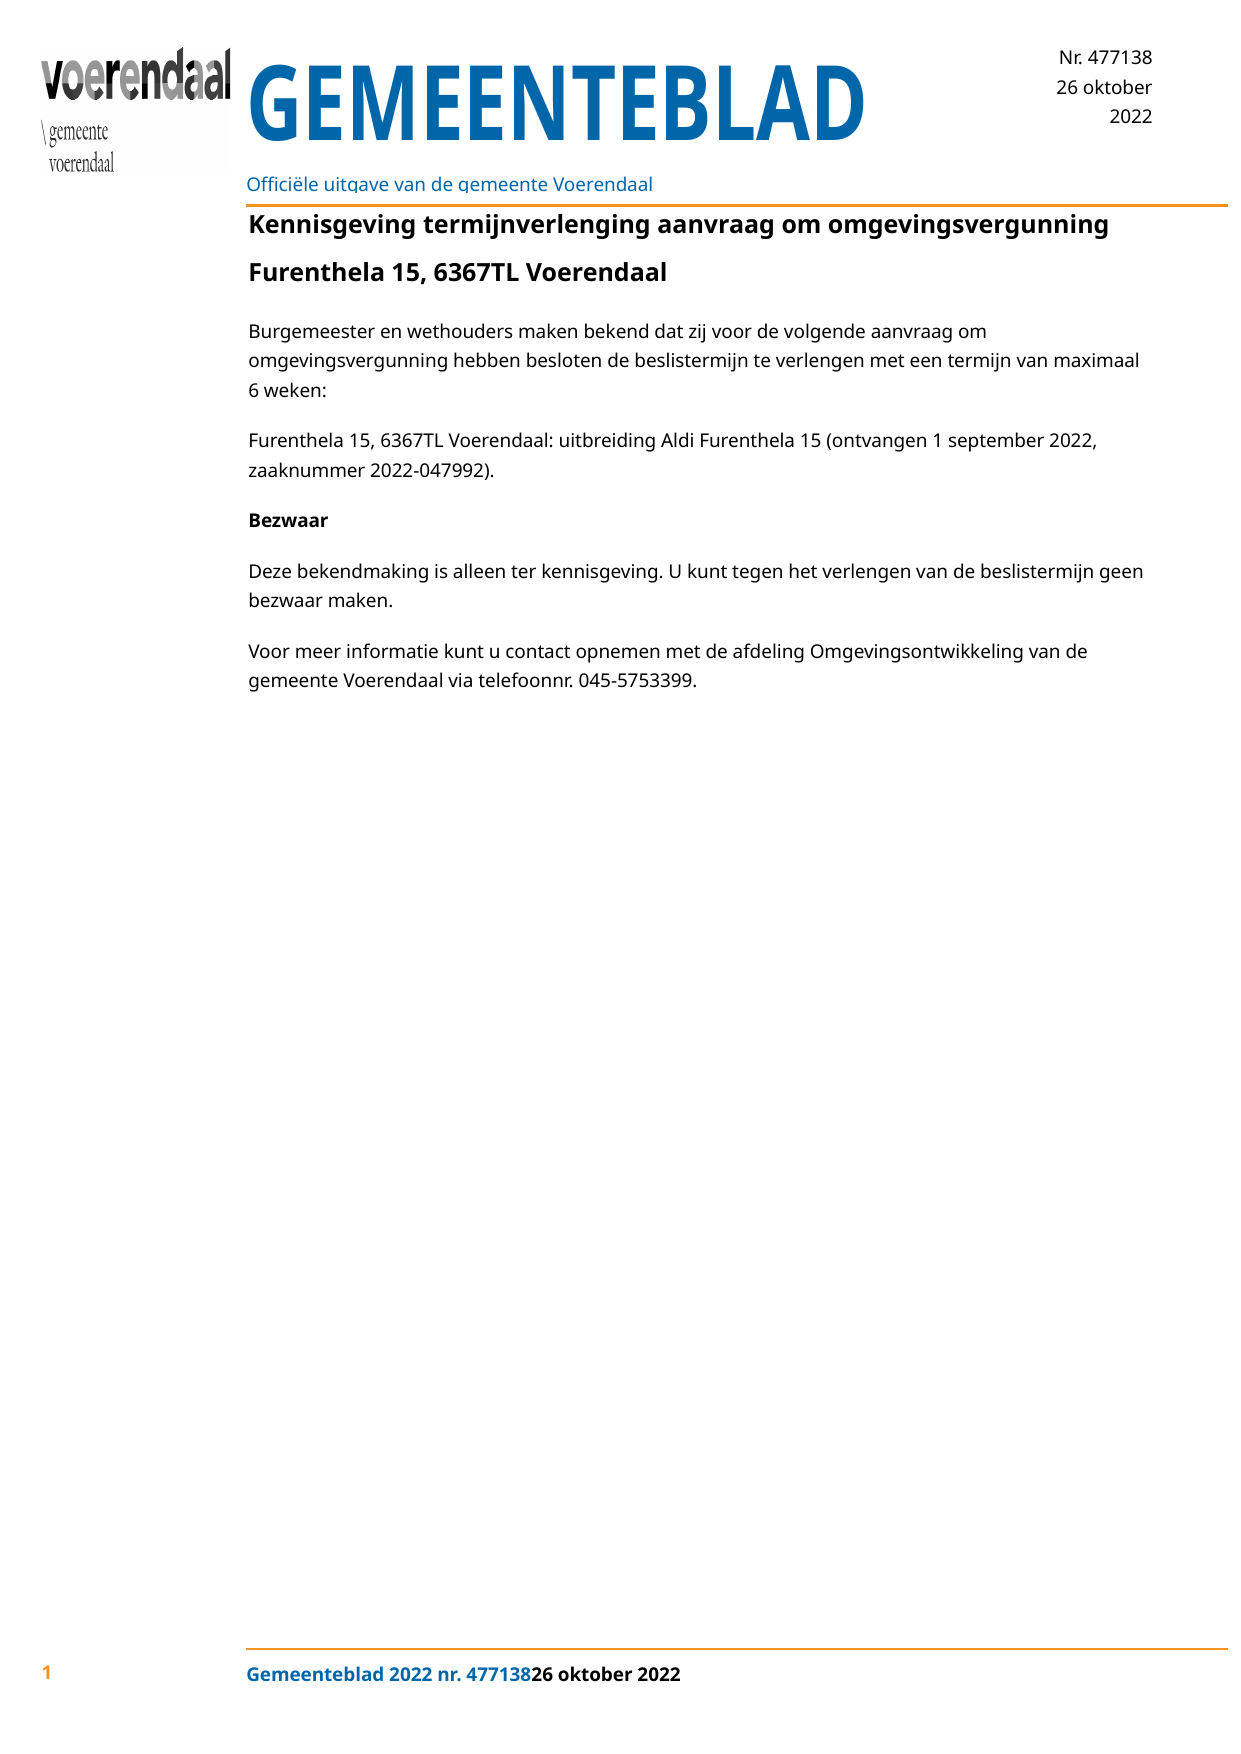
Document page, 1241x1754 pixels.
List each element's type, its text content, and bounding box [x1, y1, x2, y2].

picture [41, 47, 231, 172]
text Burgemeester en wethouders maken bekend dat zij voor de volgende aanvraag om omgevingsvergunning hebben besloten de beslistermijn te verlengen met een termijn van maximaal 6 weken: [248, 318, 1152, 403]
text Voor meer informatie kunt u contact opnemen met de afdeling Omgevingsontwikkeling van de gemeente Voerendaal via telefoonnr. 045-5753399. [248, 638, 1152, 693]
text Deze bekendmaking is alleen ter kennisgeving. U kunt tegen het verlengen van de beslistermijn geen bezwaar maken. [248, 558, 1152, 613]
text Furenthela 15, 6367TL Voerendaal: uitbreiding Aldi Furenthela 15 (ontvangen 1 september 2022, zaaknummer 2022-047992). [248, 427, 1152, 483]
text Kennisgeving termijnverlenging aanvraag om omgevingsvergunning Furenthela 15, 6367TL Voerendaal [248, 207, 1152, 288]
text Bezwaar [248, 507, 1152, 533]
